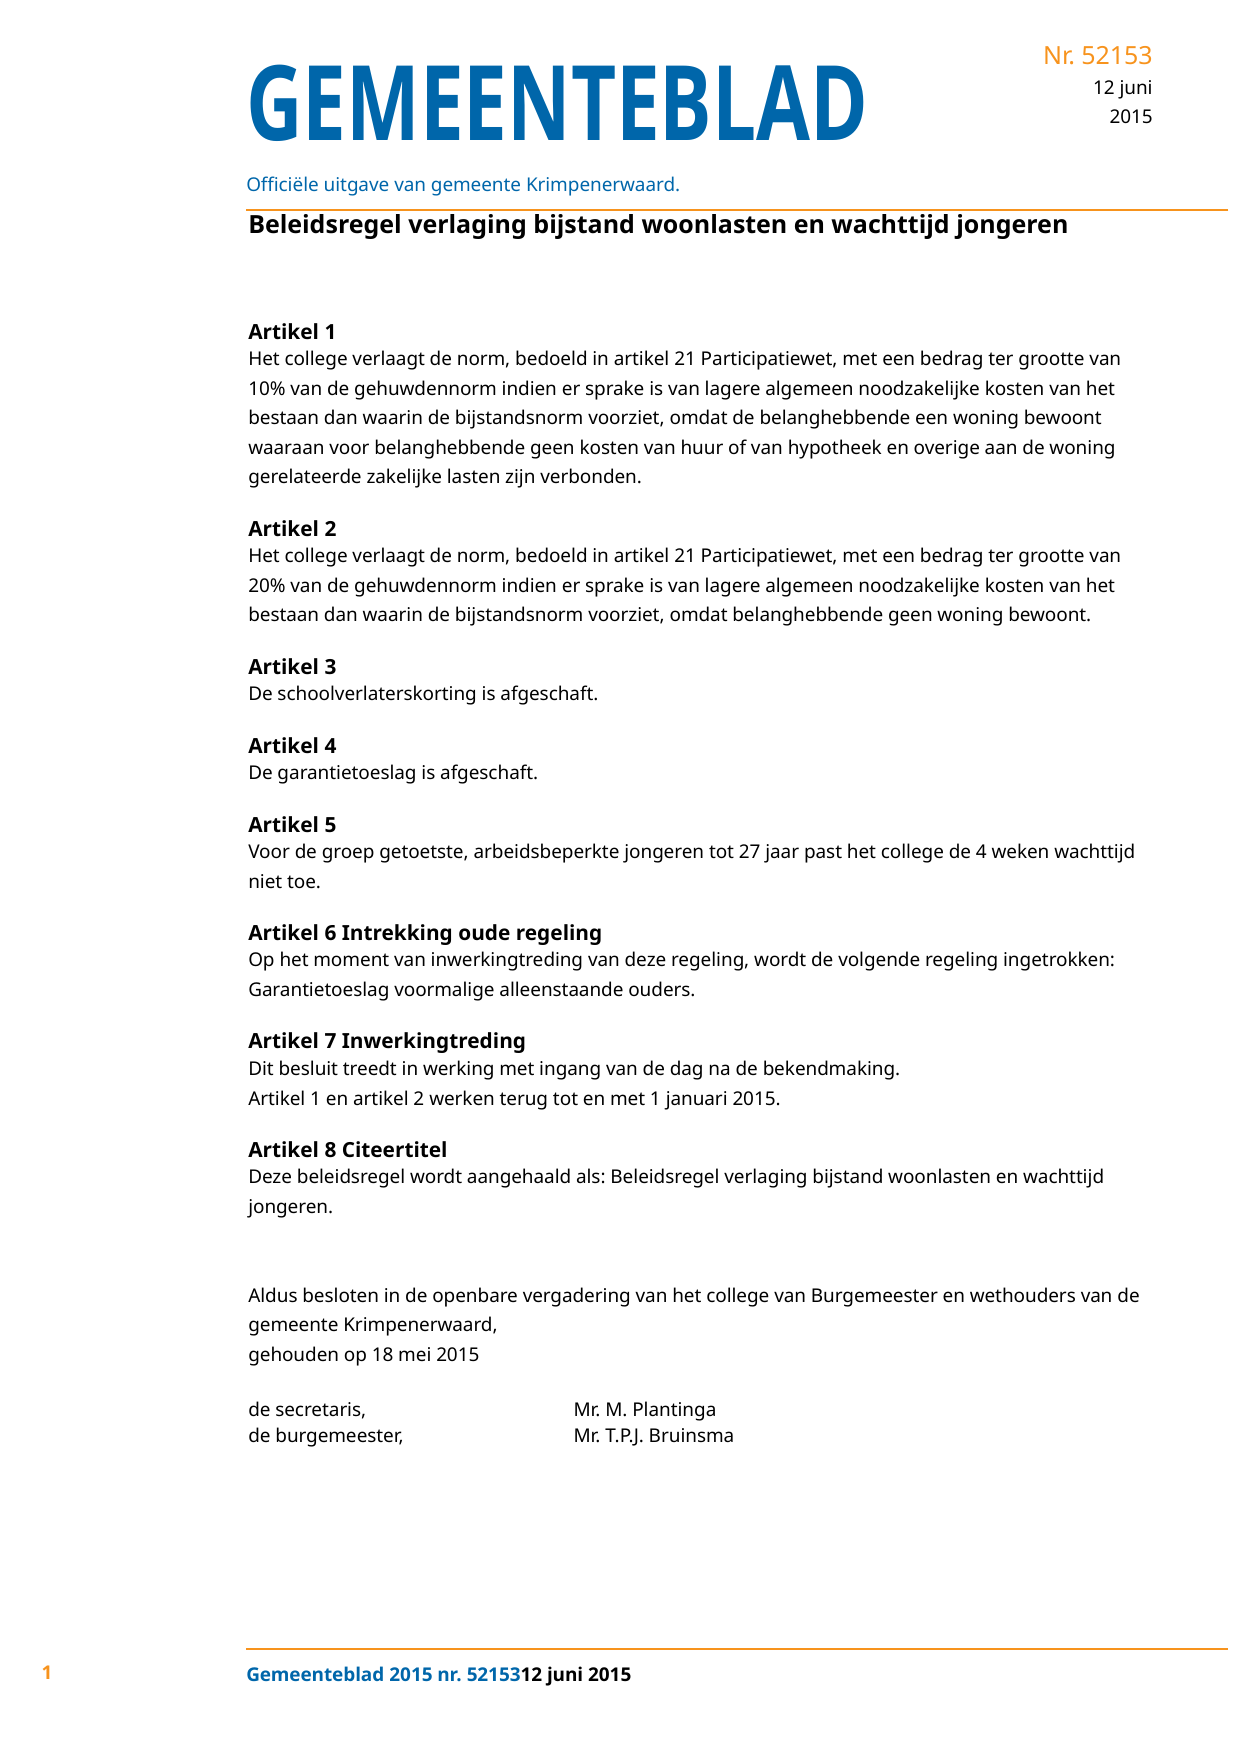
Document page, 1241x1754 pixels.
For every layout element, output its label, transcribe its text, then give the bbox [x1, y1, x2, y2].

table_cell de burgemeester, [248, 1422, 573, 1448]
text Artikel 1 en artikel 2 werken terug tot en met 1 januari 2015. [248, 1085, 1152, 1110]
text Artikel 5 [248, 810, 1152, 838]
text De garantietoeslag is afgeschaft. [248, 759, 1152, 785]
text Artikel 1 [248, 317, 1152, 345]
table_header Mr. M. Plantinga [573, 1396, 1152, 1422]
table_header de secretaris, [248, 1396, 573, 1422]
text Artikel 2 [248, 514, 1152, 542]
text gehouden op 18 mei 2015 [248, 1341, 1152, 1367]
text Dit besluit treedt in werking met ingang van de dag na de bekendmaking. [248, 1055, 1152, 1081]
text Artikel 6 Intrekking oude regeling [248, 918, 1152, 947]
text Deze beleidsregel wordt aangehaald als: Beleidsregel verlaging bijstand woonlasten en wachttijd jongeren. [248, 1163, 1152, 1219]
table_cell Mr. T.P.J. Bruinsma [573, 1422, 1152, 1448]
text Het college verlaagt de norm, bedoeld in artikel 21 Participatiewet, met een bedrag ter grootte van 10% van de gehuwdennorm indien er sprake is van lagere algemeen noodzakelijke kosten van het bestaan dan waarin de bijstandsnorm voorziet, omdat de belanghebbende een woning bewoont waaraan voor belanghebbende geen kosten van huur of van hypotheek en overige aan de woning gerelateerde zakelijke lasten zijn verbonden. [248, 345, 1152, 489]
picture [41, 47, 231, 172]
text Voor de groep getoetste, arbeidsbeperkte jongeren tot 27 jaar past het college de 4 weken wachttijd niet toe. [248, 838, 1152, 893]
table_cell [573, 1448, 1152, 1473]
text Artikel 8 Citeertitel [248, 1135, 1152, 1163]
text Artikel 4 [248, 731, 1152, 759]
text Beleidsregel verlaging bijstand woonlasten en wachttijd jongeren [248, 211, 1152, 241]
text Artikel 3 [248, 652, 1152, 681]
text Op het moment van inwerkingtreding van deze regeling, wordt de volgende regeling ingetrokken: Garantietoeslag voormalige alleenstaande ouders. [248, 947, 1152, 1002]
text Artikel 7 Inwerkingtreding [248, 1027, 1152, 1055]
text Aldus besloten in de openbare vergadering van het college van Burgemeester en wethouders van de gemeente Krimpenerwaard, [248, 1282, 1152, 1337]
table_cell [248, 1448, 573, 1473]
text Het college verlaagt de norm, bedoeld in artikel 21 Participatiewet, met een bedrag ter grootte van 20% van de gehuwdennorm indien er sprake is van lagere algemeen noodzakelijke kosten van het bestaan dan waarin de bijstandsnorm voorziet, omdat belanghebbende geen woning bewoont. [248, 542, 1152, 627]
text De schoolverlaterskorting is afgeschaft. [248, 681, 1152, 706]
